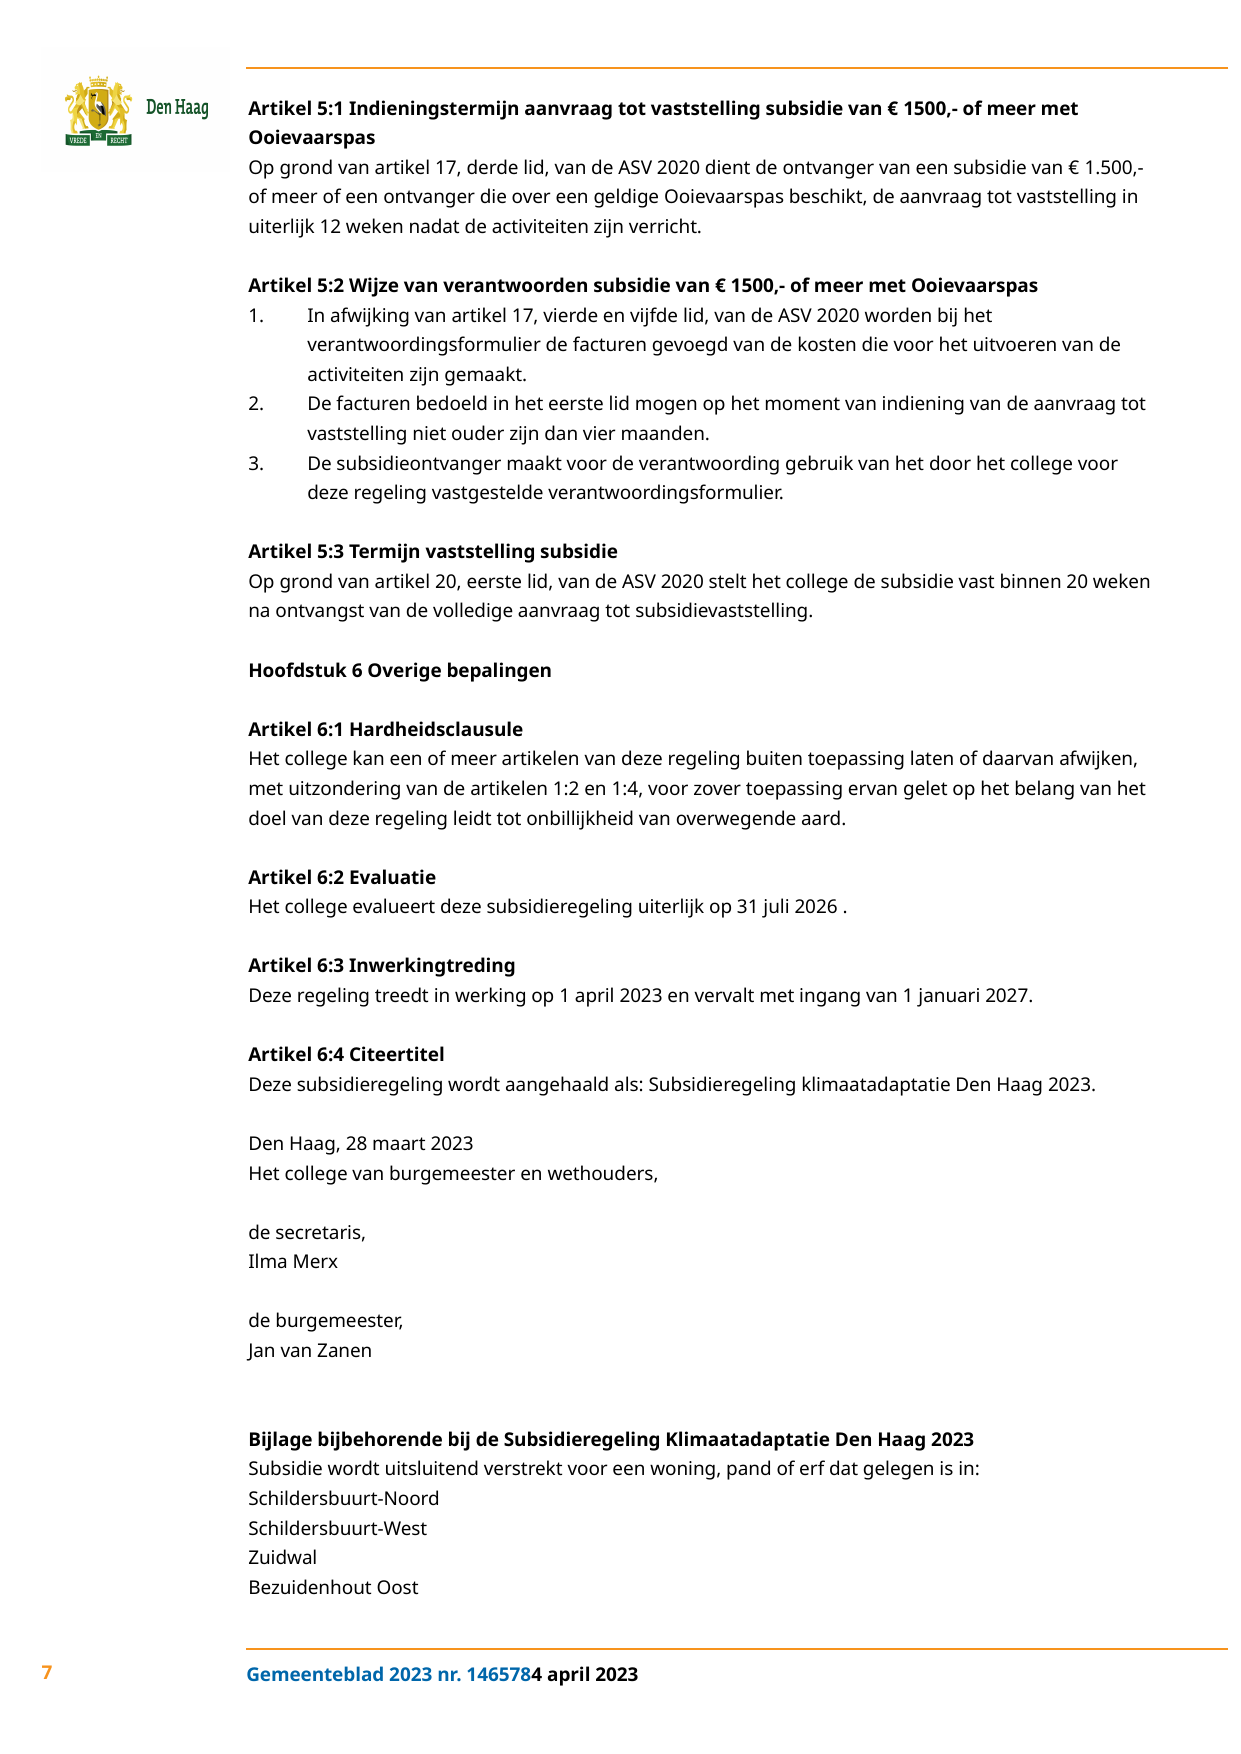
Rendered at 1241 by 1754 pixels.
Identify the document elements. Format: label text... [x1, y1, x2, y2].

text Het college evalueert deze subsidieregeling uiterlijk op 31 juli 2026 . [248, 893, 1152, 919]
text Artikel 6:1 Hardheidsclausule [248, 716, 1152, 742]
text Zuidwal [248, 1544, 1152, 1570]
text Hoofdstuk 6 Overige bepalingen [248, 657, 1152, 683]
text Het college van burgemeester en wethouders, [248, 1160, 1152, 1186]
text Het college kan een of meer artikelen van deze regeling buiten toepassing laten of daarvan afwijken, met uitzondering van de artikelen 1:2 en 1:4, voor zover toepassing ervan gelet op het belang van het doel van deze regeling leidt tot onbillijkheid van overwegende aard. [248, 746, 1152, 831]
text Bijlage bijbehorende bij de Subsidieregeling Klimaatadaptatie Den Haag 2023 [248, 1426, 1152, 1452]
list De facturen bedoeld in het eerste lid mogen op het moment van indiening van de aanvraag tot vaststelling niet ouder zijn dan vier maanden. [248, 391, 1152, 446]
text Deze subsidieregeling wordt aangehaald als: Subsidieregeling klimaatadaptatie Den Haag 2023. [248, 1071, 1152, 1097]
list In afwijking van artikel 17, vierde en vijfde lid, van de ASV 2020 worden bij het verantwoordingsformulier de facturen gevoegd van de kosten die voor het uitvoeren van de activiteiten zijn gemaakt. [248, 302, 1152, 387]
text Artikel 5:3 Termijn vaststelling subsidie [248, 538, 1152, 564]
text Op grond van artikel 17, derde lid, van de ASV 2020 dient de ontvanger van een subsidie van € 1.500,- of meer of een ontvanger die over een geldige Ooievaarspas beschikt, de aanvraag tot vaststelling in uiterlijk 12 weken nadat de activiteiten zijn verricht. [248, 154, 1152, 239]
text Artikel 5:2 Wijze van verantwoorden subsidie van € 1500,- of meer met Ooievaarspas [248, 272, 1152, 298]
text Deze regeling treedt in werking op 1 april 2023 en vervalt met ingang van 1 januari 2027. [248, 982, 1152, 1008]
text Bezuidenhout Oost [248, 1574, 1152, 1600]
text Jan van Zanen [248, 1337, 1152, 1363]
text Schildersbuurt-West [248, 1515, 1152, 1541]
text Schildersbuurt-Noord [248, 1485, 1152, 1511]
text Artikel 6:4 Citeertitel [248, 1041, 1152, 1067]
text Subsidie wordt uitsluitend verstrekt voor een woning, pand of erf dat gelegen is in: [248, 1456, 1152, 1481]
list De subsidieontvanger maakt voor de verantwoording gebruik van het door het college voor deze regeling vastgestelde verantwoordingsformulier. [248, 450, 1152, 505]
text Artikel 6:2 Evaluatie [248, 864, 1152, 890]
text de burgemeester, [248, 1308, 1152, 1333]
text Artikel 6:3 Inwerkingtreding [248, 953, 1152, 978]
text Ilma Merx [248, 1248, 1152, 1274]
text Den Haag, 28 maart 2023 [248, 1130, 1152, 1156]
text de secretaris, [248, 1219, 1152, 1245]
text Op grond van artikel 20, eerste lid, van de ASV 2020 stelt het college de subsidie vast binnen 20 weken na ontvangst van de volledige aanvraag tot subsidievaststelling. [248, 568, 1152, 623]
picture [41, 47, 231, 172]
text Artikel 5:1 Indieningstermijn aanvraag tot vaststelling subsidie van € 1500,- of meer met Ooievaarspas [248, 95, 1152, 150]
